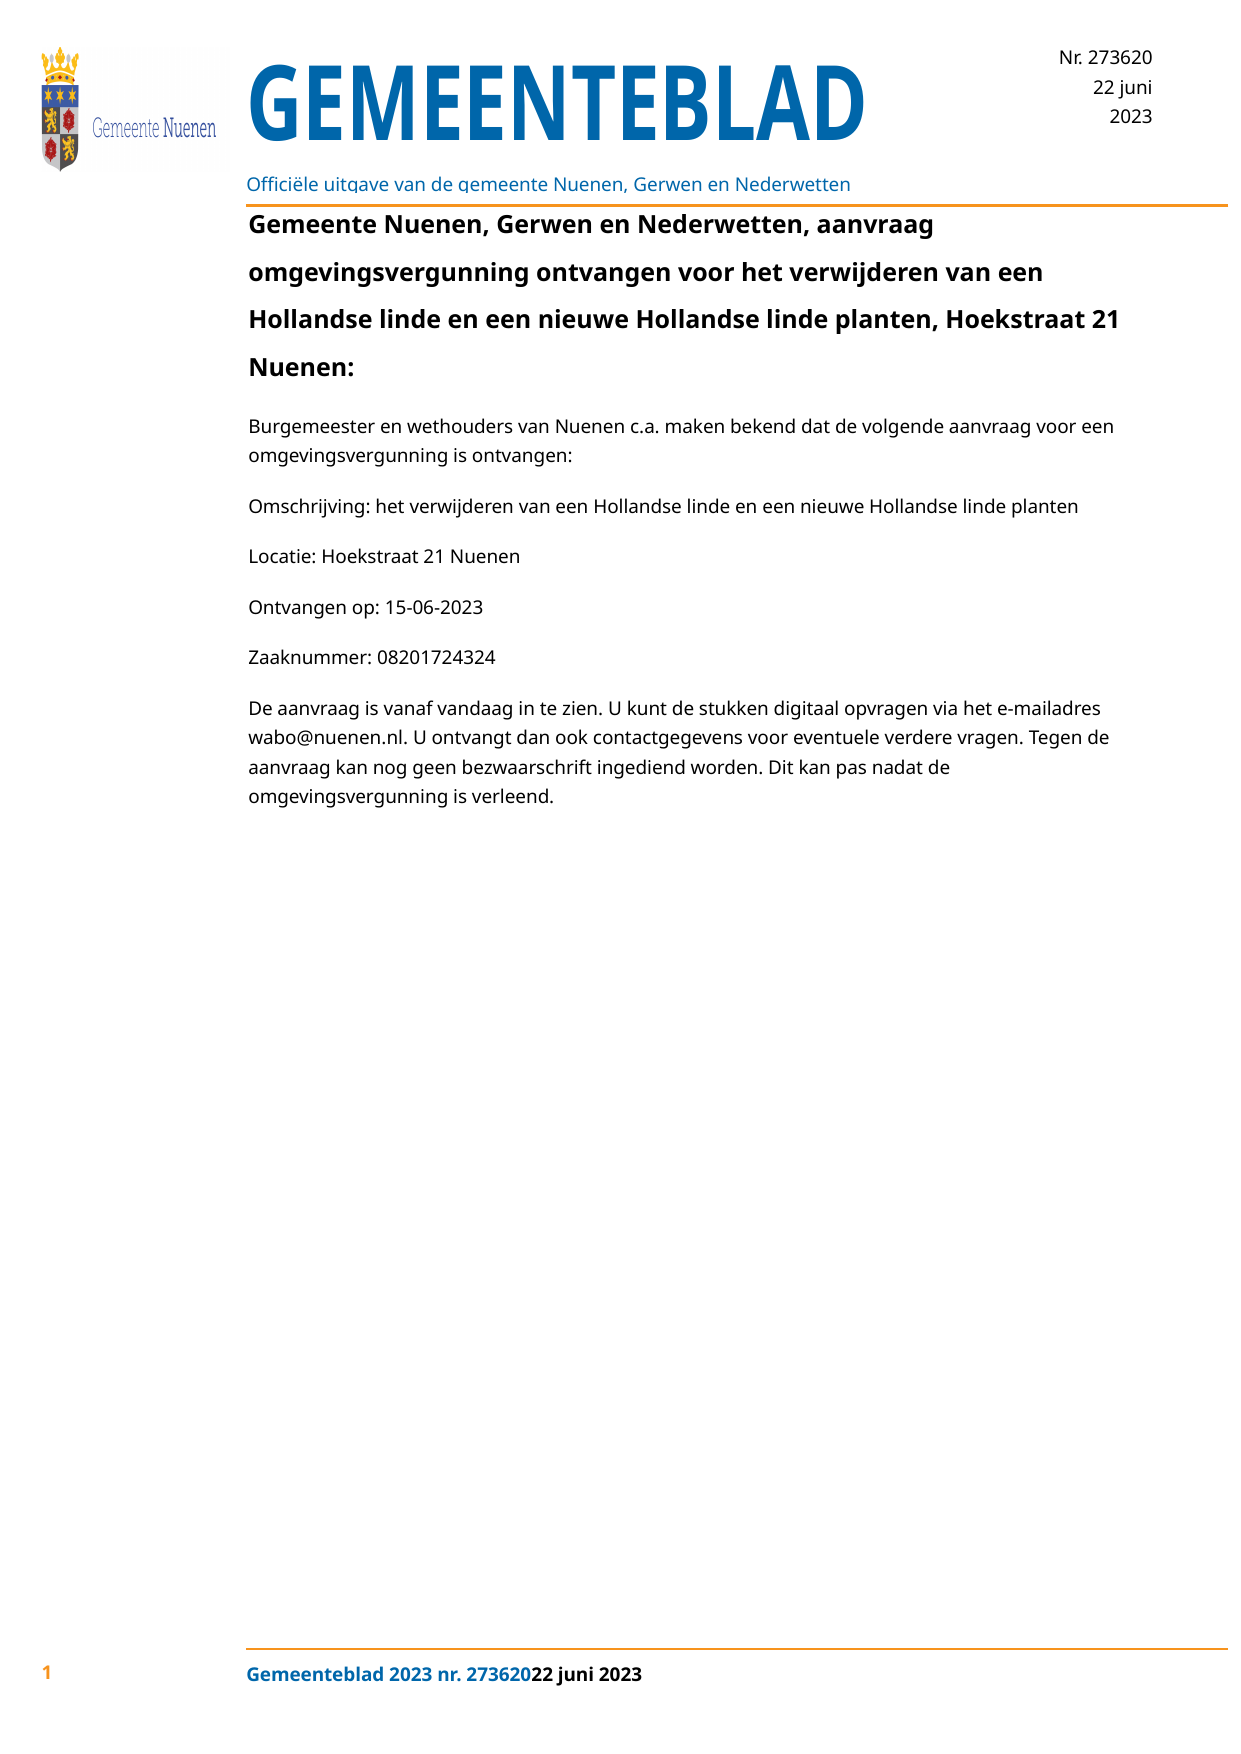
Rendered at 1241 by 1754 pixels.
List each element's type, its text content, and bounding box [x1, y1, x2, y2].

picture [41, 47, 231, 172]
text Burgemeester en wethouders van Nuenen c.a. maken bekend dat de volgende aanvraag voor een omgevingsvergunning is ontvangen: [248, 413, 1152, 468]
text Zaaknummer: 08201724324 [248, 644, 1152, 670]
text Gemeente Nuenen, Gerwen en Nederwetten, aanvraag omgevingsvergunning ontvangen voor het verwijderen van een Hollandse linde en een nieuwe Hollandse linde planten, Hoekstraat 21 Nuenen: [248, 207, 1152, 384]
text Omschrijving: het verwijderen van een Hollandse linde en een nieuwe Hollandse linde planten [248, 493, 1152, 519]
text Locatie: Hoekstraat 21 Nuenen [248, 543, 1152, 569]
text Ontvangen op: 15-06-2023 [248, 594, 1152, 620]
text De aanvraag is vanaf vandaag in te zien. U kunt de stukken digitaal opvragen via het e-mailadres wabo@nuenen.nl. U ontvangt dan ook contactgegevens voor eventuele verdere vragen. Tegen de aanvraag kan nog geen bezwaarschrift ingediend worden. Dit kan pas nadat de omgevingsvergunning is verleend. [248, 695, 1152, 809]
